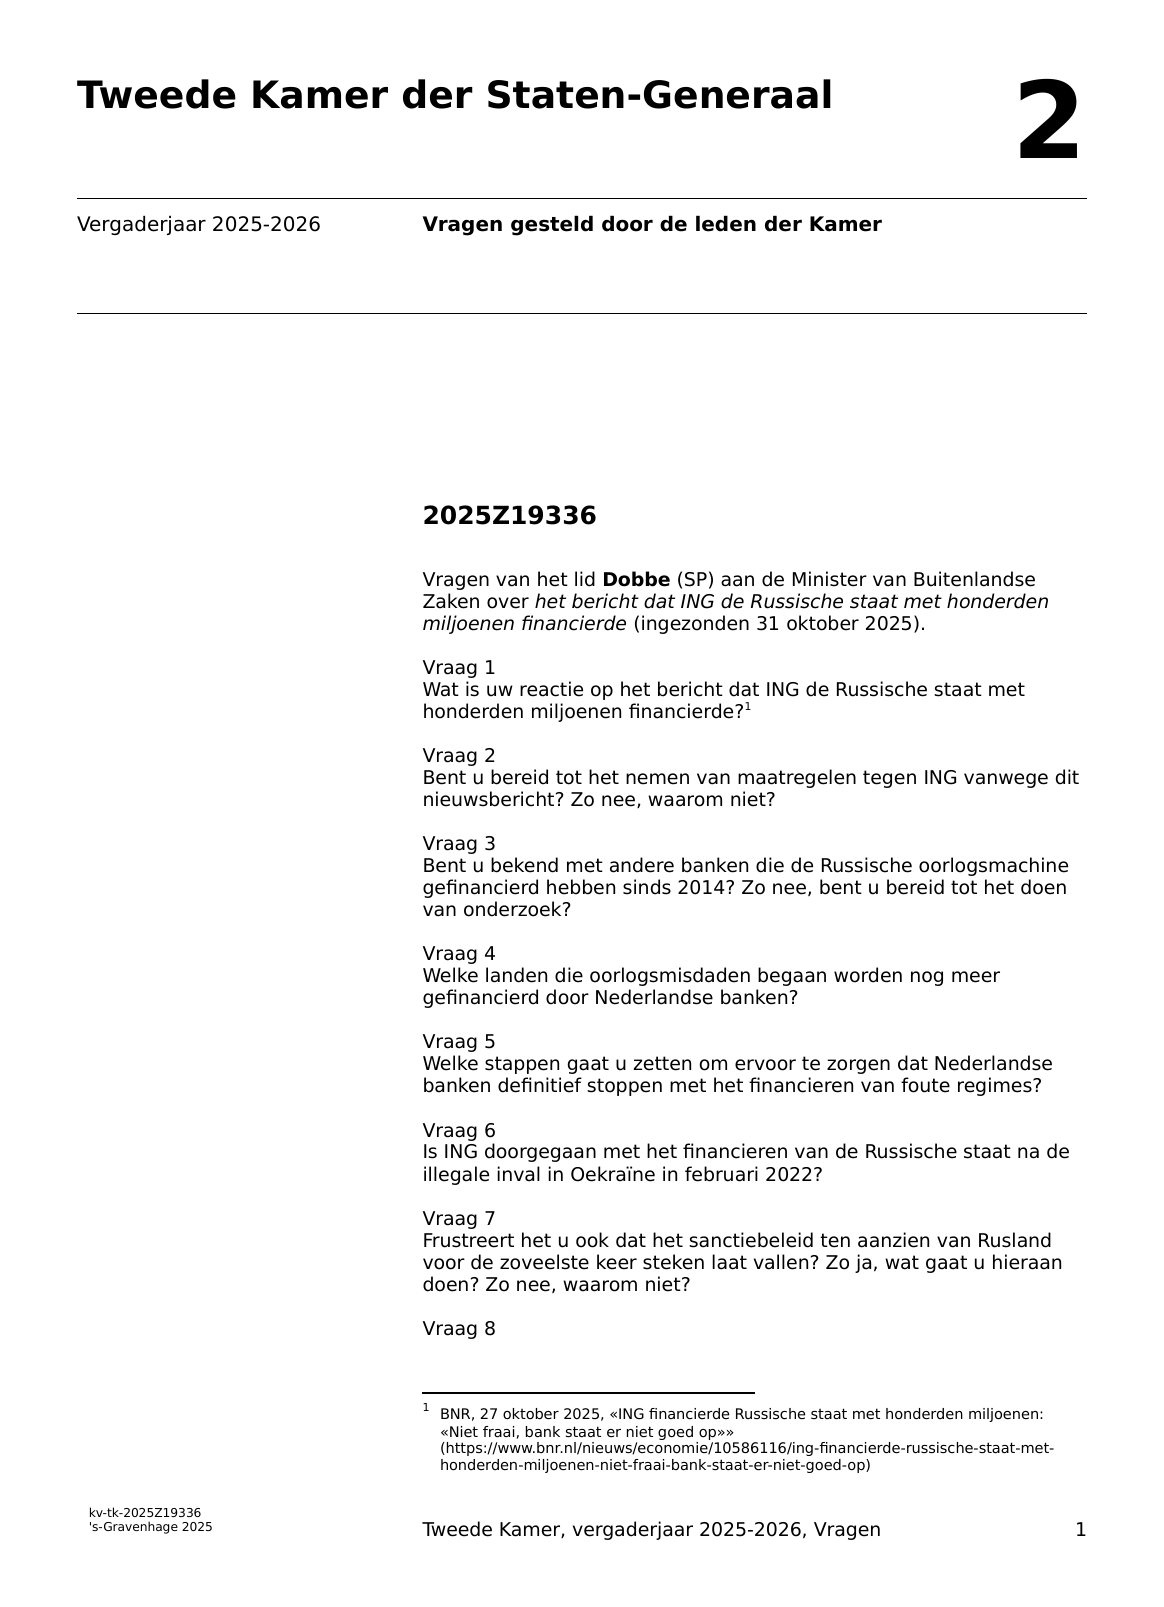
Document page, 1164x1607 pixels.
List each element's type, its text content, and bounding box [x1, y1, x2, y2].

table_header 2 [886, 59, 1087, 198]
text Vraag 1 [422, 657, 1087, 679]
text Vraag 3 [422, 833, 1087, 855]
text Bent u bereid tot het nemen van maatregelen tegen ING vanwege dit nieuwsbericht? Zo nee, waarom niet? [422, 767, 1087, 811]
text Bent u bekend met andere banken die de Russische oorlogsmachine gefinancierd hebben sinds 2014? Zo nee, bent u bereid tot het doen van onderzoek? [422, 855, 1087, 921]
text Vraag 8 [422, 1318, 1087, 1340]
table_cell Vragen gesteld door de leden der Kamer [422, 199, 1087, 313]
text 's-Gravenhage 2025 [88, 1520, 323, 1534]
text Vraag 7 [422, 1208, 1087, 1229]
text Frustreert het u ook dat het sanctiebeleid ten aanzien van Rusland voor de zoveelste keer steken laat vallen? Zo ja, wat gaat u hieraan doen? Zo nee, waarom niet? [422, 1229, 1087, 1296]
text Wat is uw reactie op het bericht dat ING de Russische staat met honderden miljoenen financierde? [422, 679, 1087, 723]
table_header Tweede Kamer der Staten-Generaal [77, 59, 886, 198]
text 2025Z19336 [422, 501, 1087, 531]
text Vragen van het lid Dobbe (SP) aan de Minister van Buitenlandse Zaken over het bericht dat ING de Russische staat met honderden miljoenen financierde (ingezonden 31 oktober 2025). [422, 569, 1087, 635]
text Vraag 5 [422, 1031, 1087, 1053]
text Welke landen die oorlogsmisdaden begaan worden nog meer gefinancierd door Nederlandse banken? [422, 965, 1087, 1009]
text Welke stappen gaat u zetten om ervoor te zorgen dat Nederlandse banken definitief stoppen met het financieren van foute regimes? [422, 1053, 1087, 1097]
text Is ING doorgegaan met het financieren van de Russische staat na de illegale inval in Oekraïne in februari 2022? [422, 1141, 1087, 1185]
table_cell Vergaderjaar 2025-2026 [77, 199, 422, 313]
text kv-tk-2025Z19336 [88, 1506, 323, 1520]
text Vraag 2 [422, 745, 1087, 767]
text BNR, 27 oktober 2025, «ING financierde Russische staat met honderden miljoenen: «Niet fraai, bank staat er niet goed op»» (https://www.bnr.nl/nieuws/economie/10586116/ing-financierde-russische-staat-met-honderden-miljoenen-niet-fraai-bank-staat-er-niet-goed-op) [422, 1402, 1087, 1474]
text Vraag 6 [422, 1119, 1087, 1141]
text Vraag 4 [422, 943, 1087, 965]
